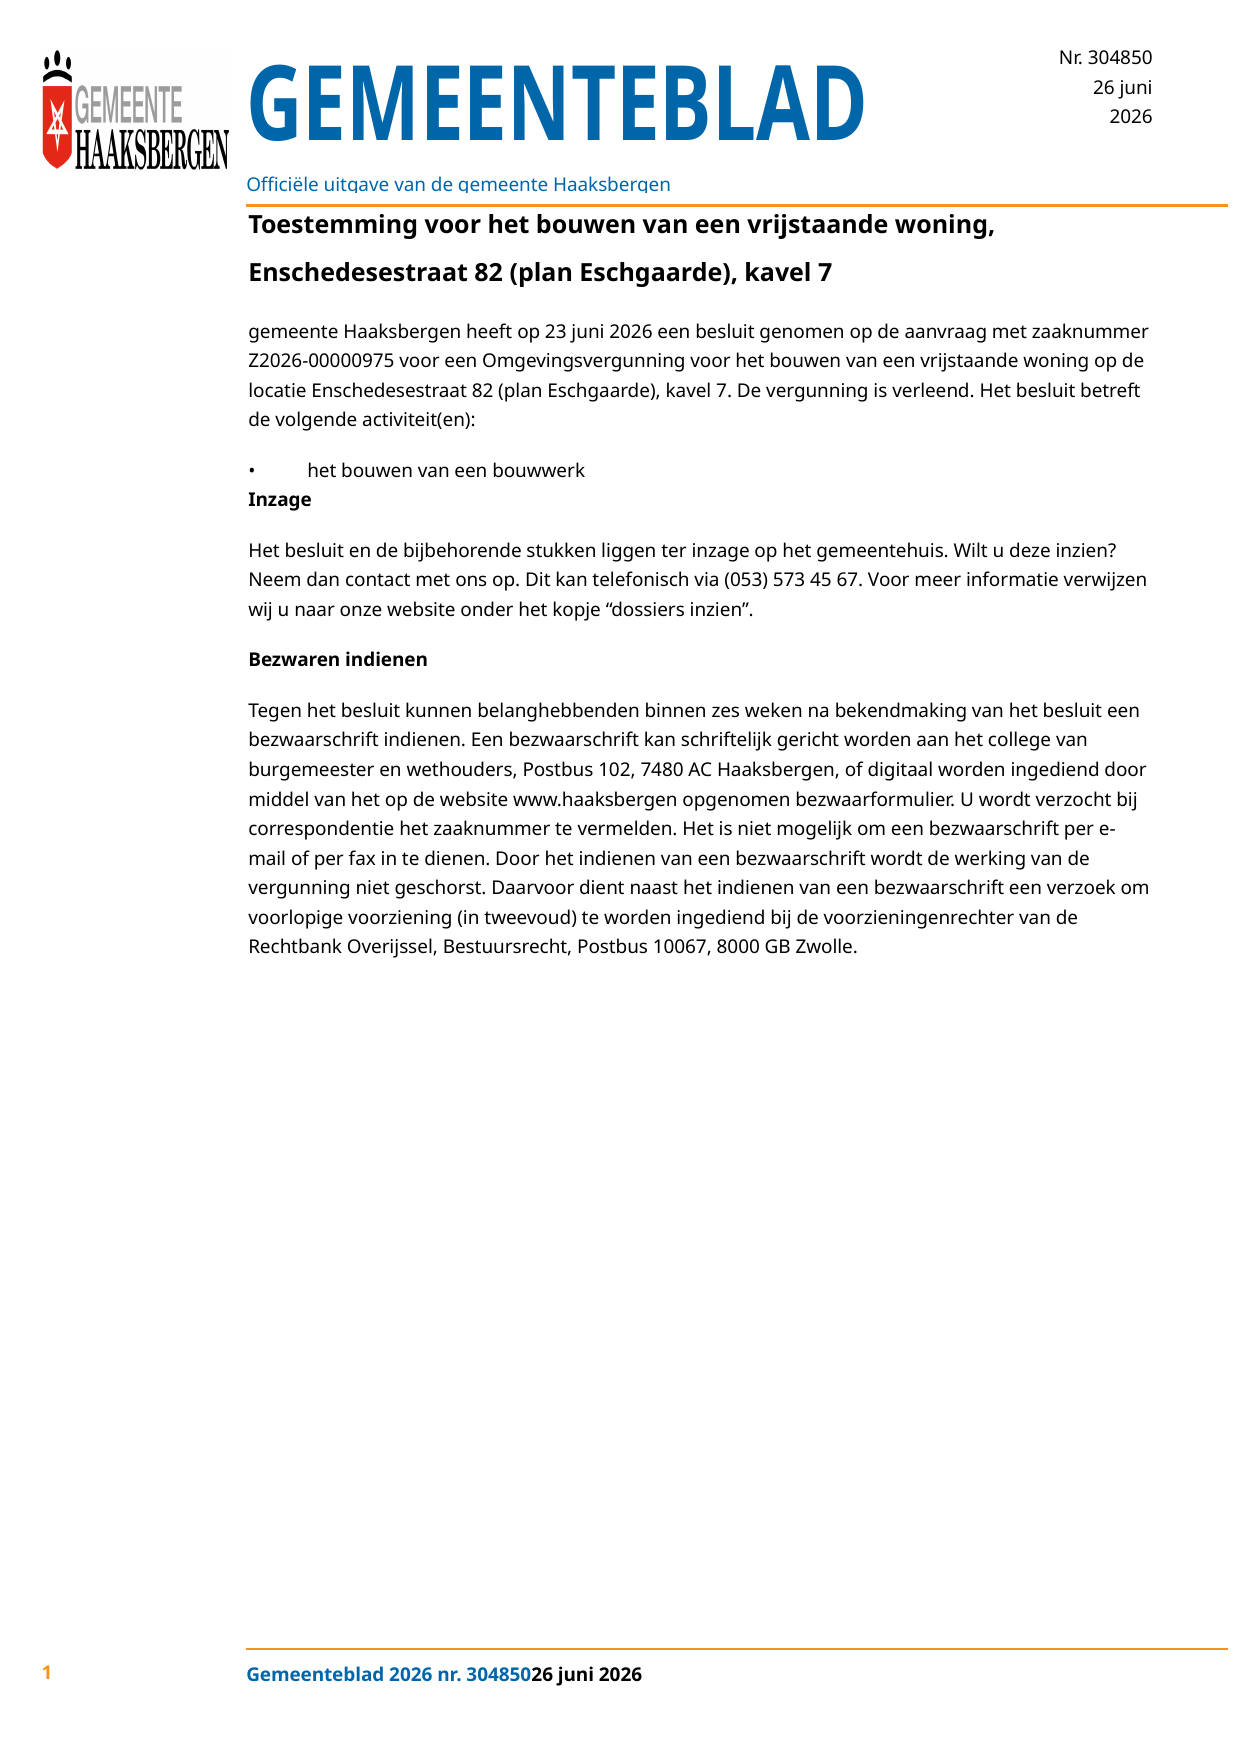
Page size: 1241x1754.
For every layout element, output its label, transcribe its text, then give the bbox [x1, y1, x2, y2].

text Bezwaren indienen [248, 647, 1152, 672]
text gemeente Haaksbergen heeft op 23 juni 2026 een besluit genomen op de aanvraag met zaaknummer Z2026-00000975 voor een Omgevingsvergunning voor het bouwen van een vrijstaande woning op de locatie Enschedesestraat 82 (plan Eschgaarde), kavel 7. De vergunning is verleend. Het besluit betreft de volgende activiteit(en): [248, 318, 1152, 432]
text Toestemming voor het bouwen van een vrijstaande woning, Enschedesestraat 82 (plan Eschgaarde), kavel 7 [248, 207, 1152, 288]
text Het besluit en de bijbehorende stukken liggen ter inzage op het gemeentehuis. Wilt u deze inzien? Neem dan contact met ons op. Dit kan telefonisch via (053) 573 45 67. Voor meer informatie verwijzen wij u naar onze website onder het kopje “dossiers inzien”. [248, 537, 1152, 622]
text Inzage [248, 487, 1152, 512]
list het bouwen van een bouwwerk [248, 457, 1152, 483]
text Tegen het besluit kunnen belanghebbenden binnen zes weken na bekendmaking van het besluit een bezwaarschrift indienen. Een bezwaarschrift kan schriftelijk gericht worden aan het college van burgemeester en wethouders, Postbus 102, 7480 AC Haaksbergen, of digitaal worden ingediend door middel van het op de website www.haaksbergen opgenomen bezwaarformulier. U wordt verzocht bij correspondentie het zaaknummer te vermelden. Het is niet mogelijk om een bezwaarschrift per e-mail of per fax in te dienen. Door het indienen van een bezwaarschrift wordt de werking van de vergunning niet geschorst. Daarvoor dient naast het indienen van een bezwaarschrift een verzoek om voorlopige voorziening (in tweevoud) te worden ingediend bij de voorzieningenrechter van de Rechtbank Overijssel, Bestuursrecht, Postbus 10067, 8000 GB Zwolle. [248, 697, 1152, 959]
picture [41, 47, 231, 172]
